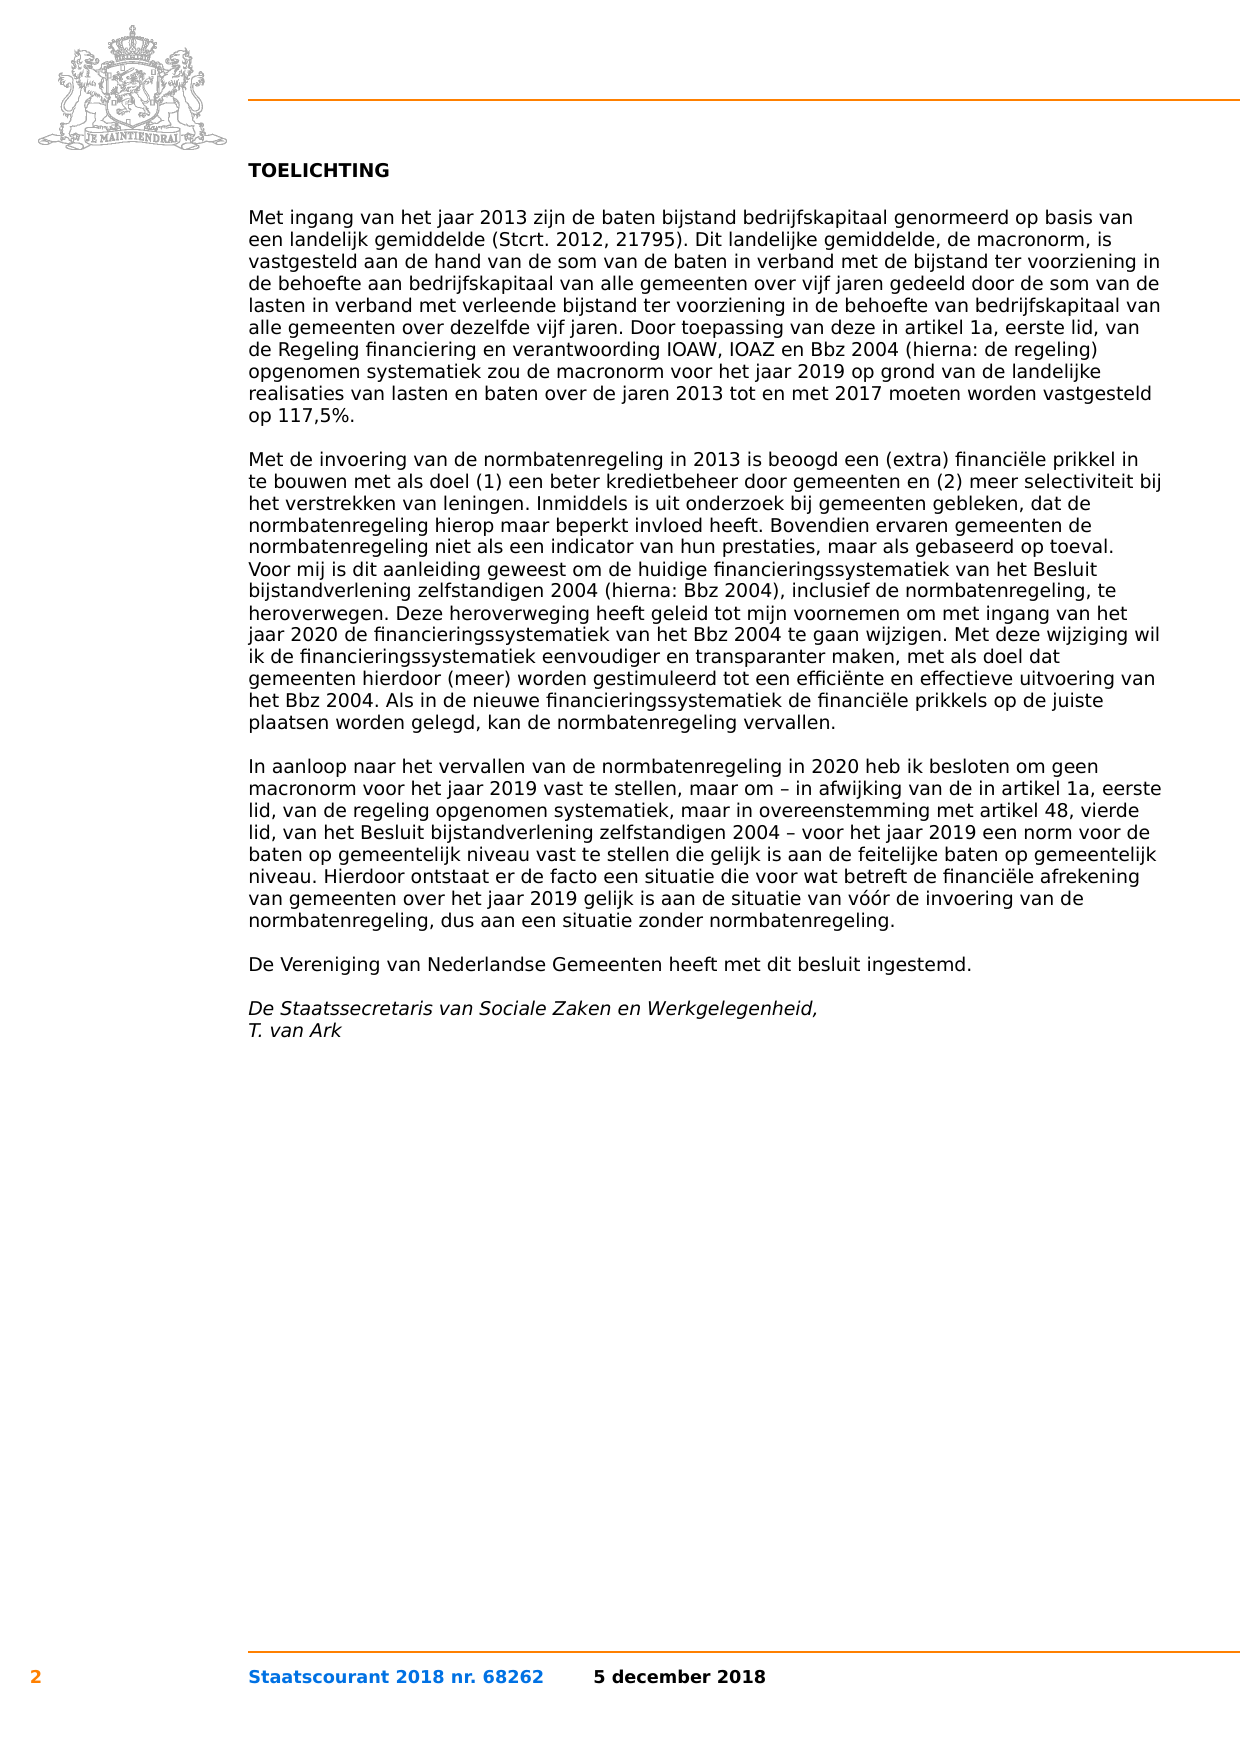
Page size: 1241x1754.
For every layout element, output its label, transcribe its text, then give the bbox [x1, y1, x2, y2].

subtitle TOELICHTING [248, 160, 1163, 182]
picture [38, 25, 227, 150]
text De Vereniging van Nederlandse Gemeenten heeft met dit besluit ingestemd. [248, 954, 1163, 976]
text Voor mij is dit aanleiding geweest om de huidige financieringssystematiek van het Besluit bijstandverlening zelfstandigen 2004 (hierna: Bbz 2004), inclusief de normbatenregeling, te heroverwegen. Deze heroverweging heeft geleid tot mijn voornemen om met ingang van het jaar 2020 de financieringssystematiek van het Bbz 2004 te gaan wijzigen. Met deze wijziging wil ik de financieringssystematiek eenvoudiger en transparanter maken, met als doel dat gemeenten hierdoor (meer) worden gestimuleerd tot een efficiënte en effectieve uitvoering van het Bbz 2004. Als in de nieuwe financieringssystematiek de financiële prikkels op de juiste plaatsen worden gelegd, kan de normbatenregeling vervallen. [248, 558, 1163, 734]
text De Staatssecretaris van Sociale Zaken en Werkgelegenheid, T. van Ark [248, 998, 1163, 1042]
text Met ingang van het jaar 2013 zijn de baten bijstand bedrijfskapitaal genormeerd op basis van een landelijk gemiddelde (Stcrt. 2012, 21795). Dit landelijke gemiddelde, de macronorm, is vastgesteld aan de hand van de som van de baten in verband met de bijstand ter voorziening in de behoefte aan bedrijfskapitaal van alle gemeenten over vijf jaren gedeeld door de som van de lasten in verband met verleende bijstand ter voorziening in de behoefte van bedrijfskapitaal van alle gemeenten over dezelfde vijf jaren. Door toepassing van deze in artikel 1a, eerste lid, van de Regeling financiering en verantwoording IOAW, IOAZ en Bbz 2004 (hierna: de regeling) opgenomen systematiek zou de macronorm voor het jaar 2019 op grond van de landelijke realisaties van lasten en baten over de jaren 2013 tot en met 2017 moeten worden vastgesteld op 117,5%. [248, 207, 1163, 427]
text Met de invoering van de normbatenregeling in 2013 is beoogd een (extra) financiële prikkel in te bouwen met als doel (1) een beter kredietbeheer door gemeenten en (2) meer selectiviteit bij het verstrekken van leningen. Inmiddels is uit onderzoek bij gemeenten gebleken, dat de normbatenregeling hierop maar beperkt invloed heeft. Bovendien ervaren gemeenten de normbatenregeling niet als een indicator van hun prestaties, maar als gebaseerd op toeval. [248, 448, 1163, 558]
text In aanloop naar het vervallen van de normbatenregeling in 2020 heb ik besloten om geen macronorm voor het jaar 2019 vast te stellen, maar om – in afwijking van de in artikel 1a, eerste lid, van de regeling opgenomen systematiek, maar in overeenstemming met artikel 48, vierde lid, van het Besluit bijstandverlening zelfstandigen 2004 – voor het jaar 2019 een norm voor de baten op gemeentelijk niveau vast te stellen die gelijk is aan de feitelijke baten op gemeentelijk niveau. Hierdoor ontstaat er de facto een situatie die voor wat betreft de financiële afrekening van gemeenten over het jaar 2019 gelijk is aan de situatie van vóór de invoering van de normbatenregeling, dus aan een situatie zonder normbatenregeling. [248, 756, 1163, 932]
